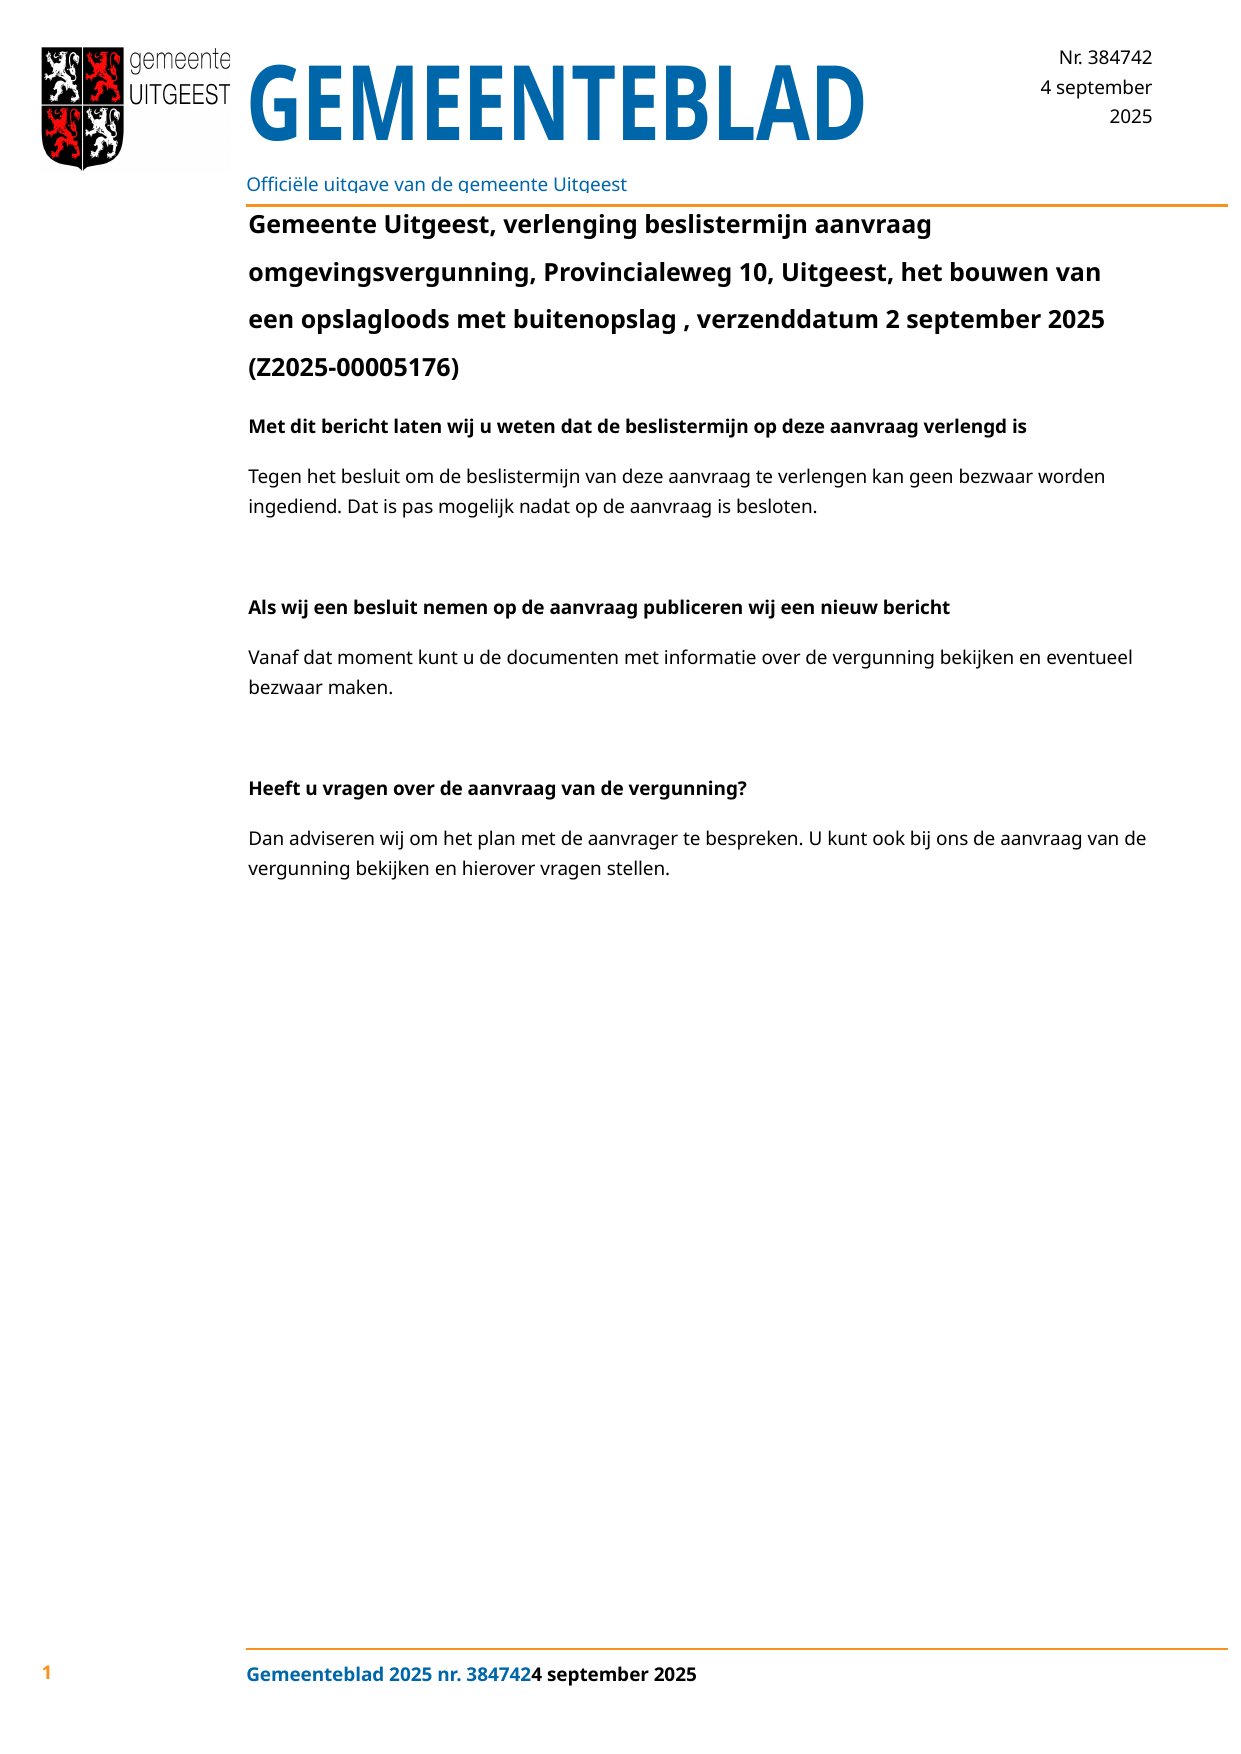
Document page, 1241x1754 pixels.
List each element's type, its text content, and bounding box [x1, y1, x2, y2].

text Vanaf dat moment kunt u de documenten met informatie over de vergunning bekijken en eventueel bezwaar maken. [248, 644, 1152, 700]
text Dan adviseren wij om het plan met de aanvrager te bespreken. U kunt ook bij ons de aanvraag van de vergunning bekijken en hierover vragen stellen. [248, 825, 1152, 881]
picture [41, 47, 231, 172]
text Met dit bericht laten wij u weten dat de beslistermijn op deze aanvraag verlengd is [248, 413, 1152, 439]
text Gemeente Uitgeest, verlenging beslistermijn aanvraag omgevingsvergunning, Provincialeweg 10, Uitgeest, het bouwen van een opslagloods met buitenopslag , verzenddatum 2 september 2025 (Z2025-00005176) [248, 207, 1152, 384]
text Heeft u vragen over de aanvraag van de vergunning? [248, 775, 1152, 801]
text Tegen het besluit om de beslistermijn van deze aanvraag te verlengen kan geen bezwaar worden ingediend. Dat is pas mogelijk nadat op de aanvraag is besloten. [248, 463, 1152, 519]
text Als wij een besluit nemen op de aanvraag publiceren wij een nieuw bericht [248, 594, 1152, 620]
